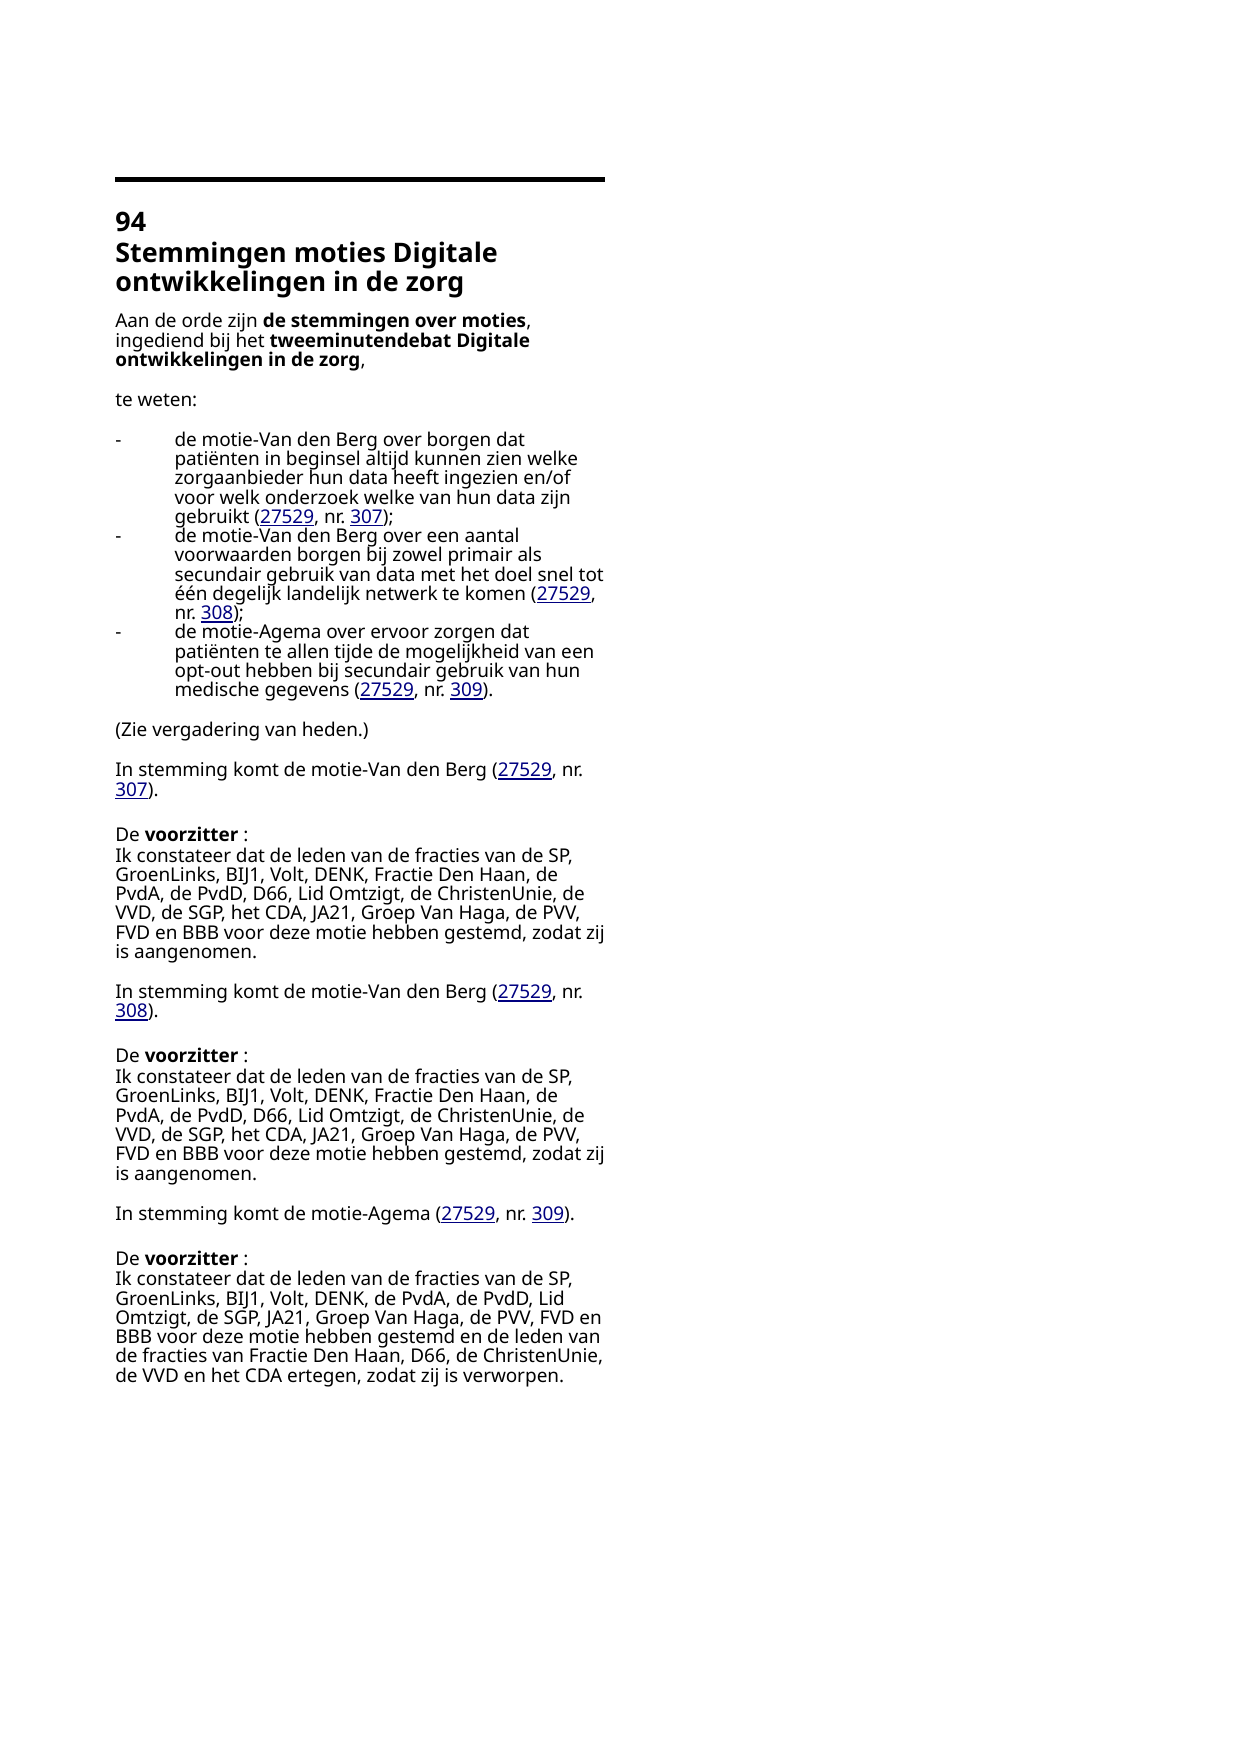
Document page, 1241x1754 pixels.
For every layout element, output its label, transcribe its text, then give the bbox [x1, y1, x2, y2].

text De voorzitter : [115, 1042, 605, 1068]
text In stemming komt de motie-Van den Berg (27529, nr. 307). [115, 761, 605, 800]
text In stemming komt de motie-Van den Berg (27529, nr. 308). [115, 983, 605, 1022]
list de motie-Van den Berg over een aantal voorwaarden borgen bij zowel primair als secundair gebruik van data met het doel snel tot één degelijk landelijk netwerk te komen (27529, nr. 308); [115, 527, 605, 623]
text In stemming komt de motie-Agema (27529, nr. 309). [115, 1204, 605, 1224]
text Ik constateer dat de leden van de fracties van de SP, GroenLinks, BIJ1, Volt, DENK, de PvdA, de PvdD, Lid Omtzigt, de SGP, JA21, Groep Van Haga, de PVV, FVD en BBB voor deze motie hebben gestemd en de leden van de fracties van Fractie Den Haan, D66, de ChristenUnie, de VVD en het CDA ertegen, zodat zij is verworpen. [115, 1270, 605, 1386]
list de motie-Agema over ervoor zorgen dat patiënten te allen tijde de mogelijkheid van een opt-out hebben bij secundair gebruik van hun medische gegevens (27529, nr. 309). [115, 623, 605, 701]
text (Zie vergadering van heden.) [115, 721, 605, 741]
text 94 [115, 203, 605, 239]
text Aan de orde zijn de stemmingen over moties, ingediend bij het tweeminutendebat Digitale ontwikkelingen in de zorg, [115, 312, 605, 370]
list de motie-Van den Berg over borgen dat patiënten in beginsel altijd kunnen zien welke zorgaanbieder hun data heeft ingezien en/of voor welk onderzoek welke van hun data zijn gebruikt (27529, nr. 307); [115, 431, 605, 527]
text te weten: [115, 391, 605, 410]
text Ik constateer dat de leden van de fracties van de SP, GroenLinks, BIJ1, Volt, DENK, Fractie Den Haan, de PvdA, de PvdD, D66, Lid Omtzigt, de ChristenUnie, de VVD, de SGP, het CDA, JA21, Groep Van Haga, de PVV, FVD en BBB voor deze motie hebben gestemd, zodat zij is aangenomen. [115, 847, 605, 962]
text Ik constateer dat de leden van de fracties van de SP, GroenLinks, BIJ1, Volt, DENK, Fractie Den Haan, de PvdA, de PvdD, D66, Lid Omtzigt, de ChristenUnie, de VVD, de SGP, het CDA, JA21, Groep Van Haga, de PVV, FVD en BBB voor deze motie hebben gestemd, zodat zij is aangenomen. [115, 1068, 605, 1184]
text Stemmingen moties Digitale ontwikkelingen in de zorg [115, 239, 605, 312]
text De voorzitter : [115, 821, 605, 847]
text De voorzitter : [115, 1245, 605, 1270]
